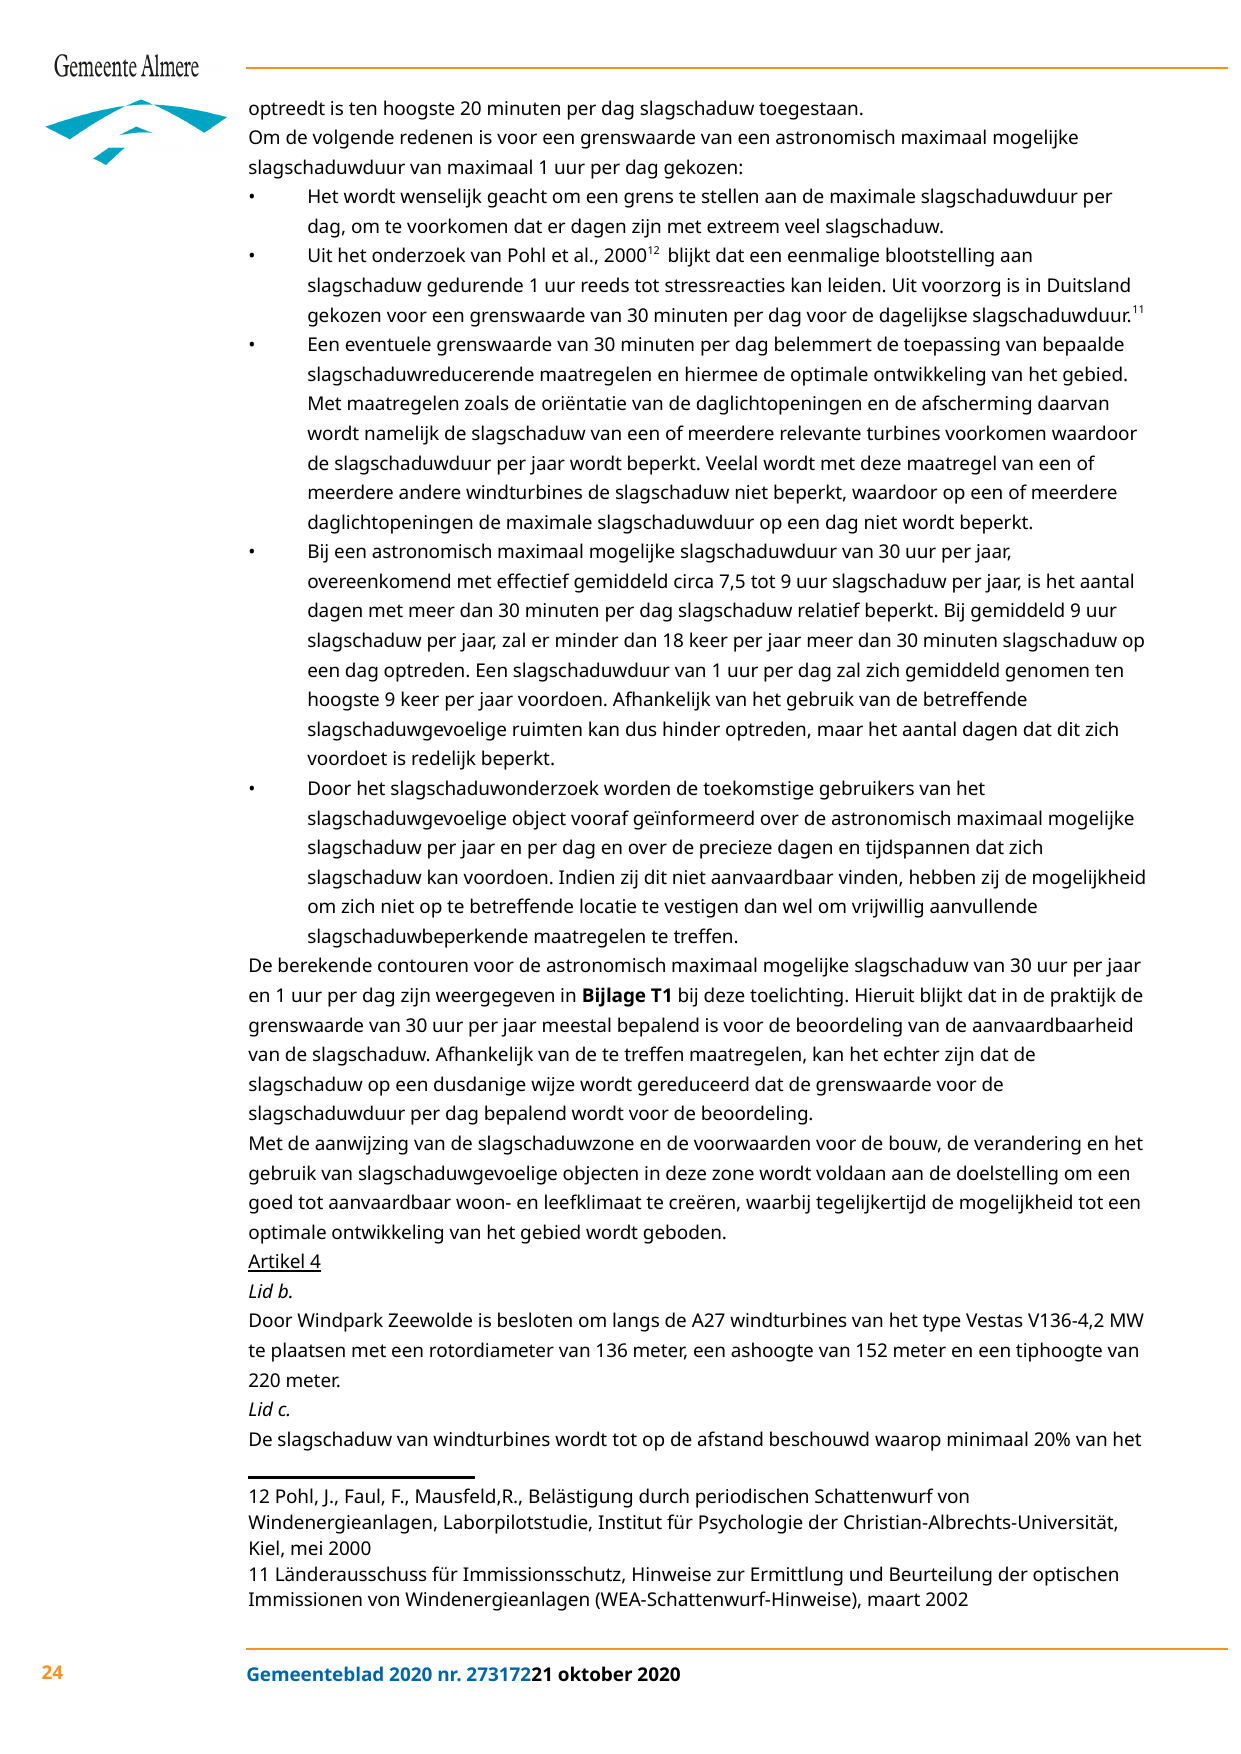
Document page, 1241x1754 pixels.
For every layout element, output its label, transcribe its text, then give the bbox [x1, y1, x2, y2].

list Bij een astronomisch maximaal mogelijke slagschaduwduur van 30 uur per jaar, overeenkomend met effectief gemiddeld circa 7,5 tot 9 uur slagschaduw per jaar, is het aantal dagen met meer dan 30 minuten per dag slagschaduw relatief beperkt. Bij gemiddeld 9 uur slagschaduw per jaar, zal er minder dan 18 keer per jaar meer dan 30 minuten slagschaduw op een dag optreden. Een slagschaduwduur van 1 uur per dag zal zich gemiddeld genomen ten hoogste 9 keer per jaar voordoen. Afhankelijk van het gebruik van de betreffende slagschaduwgevoelige ruimten kan dus hinder optreden, maar het aantal dagen dat dit zich voordoet is redelijk beperkt. [248, 538, 1152, 771]
text De berekende contouren voor de astronomisch maximaal mogelijke slagschaduw van 30 uur per jaar en 1 uur per dag zijn weergegeven in Bijlage T1 bij deze toelichting. Hieruit blijkt dat in de praktijk de grenswaarde van 30 uur per jaar meestal bepalend is voor de beoordeling van de aanvaardbaarheid van de slagschaduw. Afhankelijk van de te treffen maatregelen, kan het echter zijn dat de slagschaduw op een dusdanige wijze wordt gereduceerd dat de grenswaarde voor de slagschaduwduur per dag bepalend wordt voor de beoordeling. [248, 953, 1152, 1126]
text Artikel 4 [248, 1248, 1152, 1274]
text Lid c. [248, 1396, 1152, 1422]
text Met de aanwijzing van de slagschaduwzone en de voorwaarden voor de bouw, de verandering en het gebruik van slagschaduwgevoelige objecten in deze zone wordt voldaan aan de doelstelling om een goed tot aanvaardbaar woon- en leefklimaat te creëren, waarbij tegelijkertijd de mogelijkheid tot een optimale ontwikkeling van het gebied wordt geboden. [248, 1130, 1152, 1245]
list Door het slagschaduwonderzoek worden de toekomstige gebruikers van het slagschaduwgevoelige object vooraf geïnformeerd over de astronomisch maximaal mogelijke slagschaduw per jaar en per dag en over de precieze dagen en tijdspannen dat zich slagschaduw kan voordoen. Indien zij dit niet aanvaardbaar vinden, hebben zij de mogelijkheid om zich niet op te betreffende locatie te vestigen dan wel om vrijwillig aanvullende slagschaduwbeperkende maatregelen te treffen. [248, 775, 1152, 949]
list Een eventuele grenswaarde van 30 minuten per dag belemmert de toepassing van bepaalde slagschaduwreducerende maatregelen en hiermee de optimale ontwikkeling van het gebied. Met maatregelen zoals de oriëntatie van de daglichtopeningen en de afscherming daarvan wordt namelijk de slagschaduw van een of meerdere relevante turbines voorkomen waardoor de slagschaduwduur per jaar wordt beperkt. Veelal wordt met deze maatregel van een of meerdere andere windturbines de slagschaduw niet beperkt, waardoor op een of meerdere daglichtopeningen de maximale slagschaduwduur op een dag niet wordt beperkt. [248, 331, 1152, 535]
list Pohl, J., Faul, F., Mausfeld,R., Belästigung durch periodischen Schattenwurf von Windenergieanlagen, Laborpilotstudie, Institut für Psychologie der Christian-Albrechts-Universität, Kiel, mei 2000 [248, 1483, 1152, 1561]
text Lid b. [248, 1278, 1152, 1304]
list Länderausschuss für Immissionsschutz, Hinweise zur Ermittlung und Beurteilung der optischen Immissionen von Windenergieanlagen (WEA-Schattenwurf-Hinweise), maart 2002 [248, 1561, 1152, 1612]
text Door Windpark Zeewolde is besloten om langs de A27 windturbines van het type Vestas V136-4,2 MW te plaatsen met een rotordiameter van 136 meter, een ashoogte van 152 meter en een tiphoogte van 220 meter. [248, 1308, 1152, 1393]
list Uit het onderzoek van Pohl et al., 2000 blijkt dat een eenmalige blootstelling aan slagschaduw gedurende 1 uur reeds tot stressreacties kan leiden. Uit voorzorg is in Duitsland gekozen voor een grenswaarde van 30 minuten per dag voor de dagelijkse slagschaduwduur. [248, 243, 1152, 328]
text De slagschaduw van windturbines wordt tot op de afstand beschouwd waarop minimaal 20% van het [248, 1426, 1152, 1452]
text optreedt is ten hoogste 20 minuten per dag slagschaduw toegestaan. [248, 95, 1152, 121]
list Het wordt wenselijk geacht om een grens te stellen aan de maximale slagschaduwduur per dag, om te voorkomen dat er dagen zijn met extreem veel slagschaduw. [248, 183, 1152, 239]
text Om de volgende redenen is voor een grenswaarde van een astronomisch maximaal mogelijke slagschaduwduur van maximaal 1 uur per dag gekozen: [248, 124, 1152, 180]
picture [41, 47, 231, 172]
